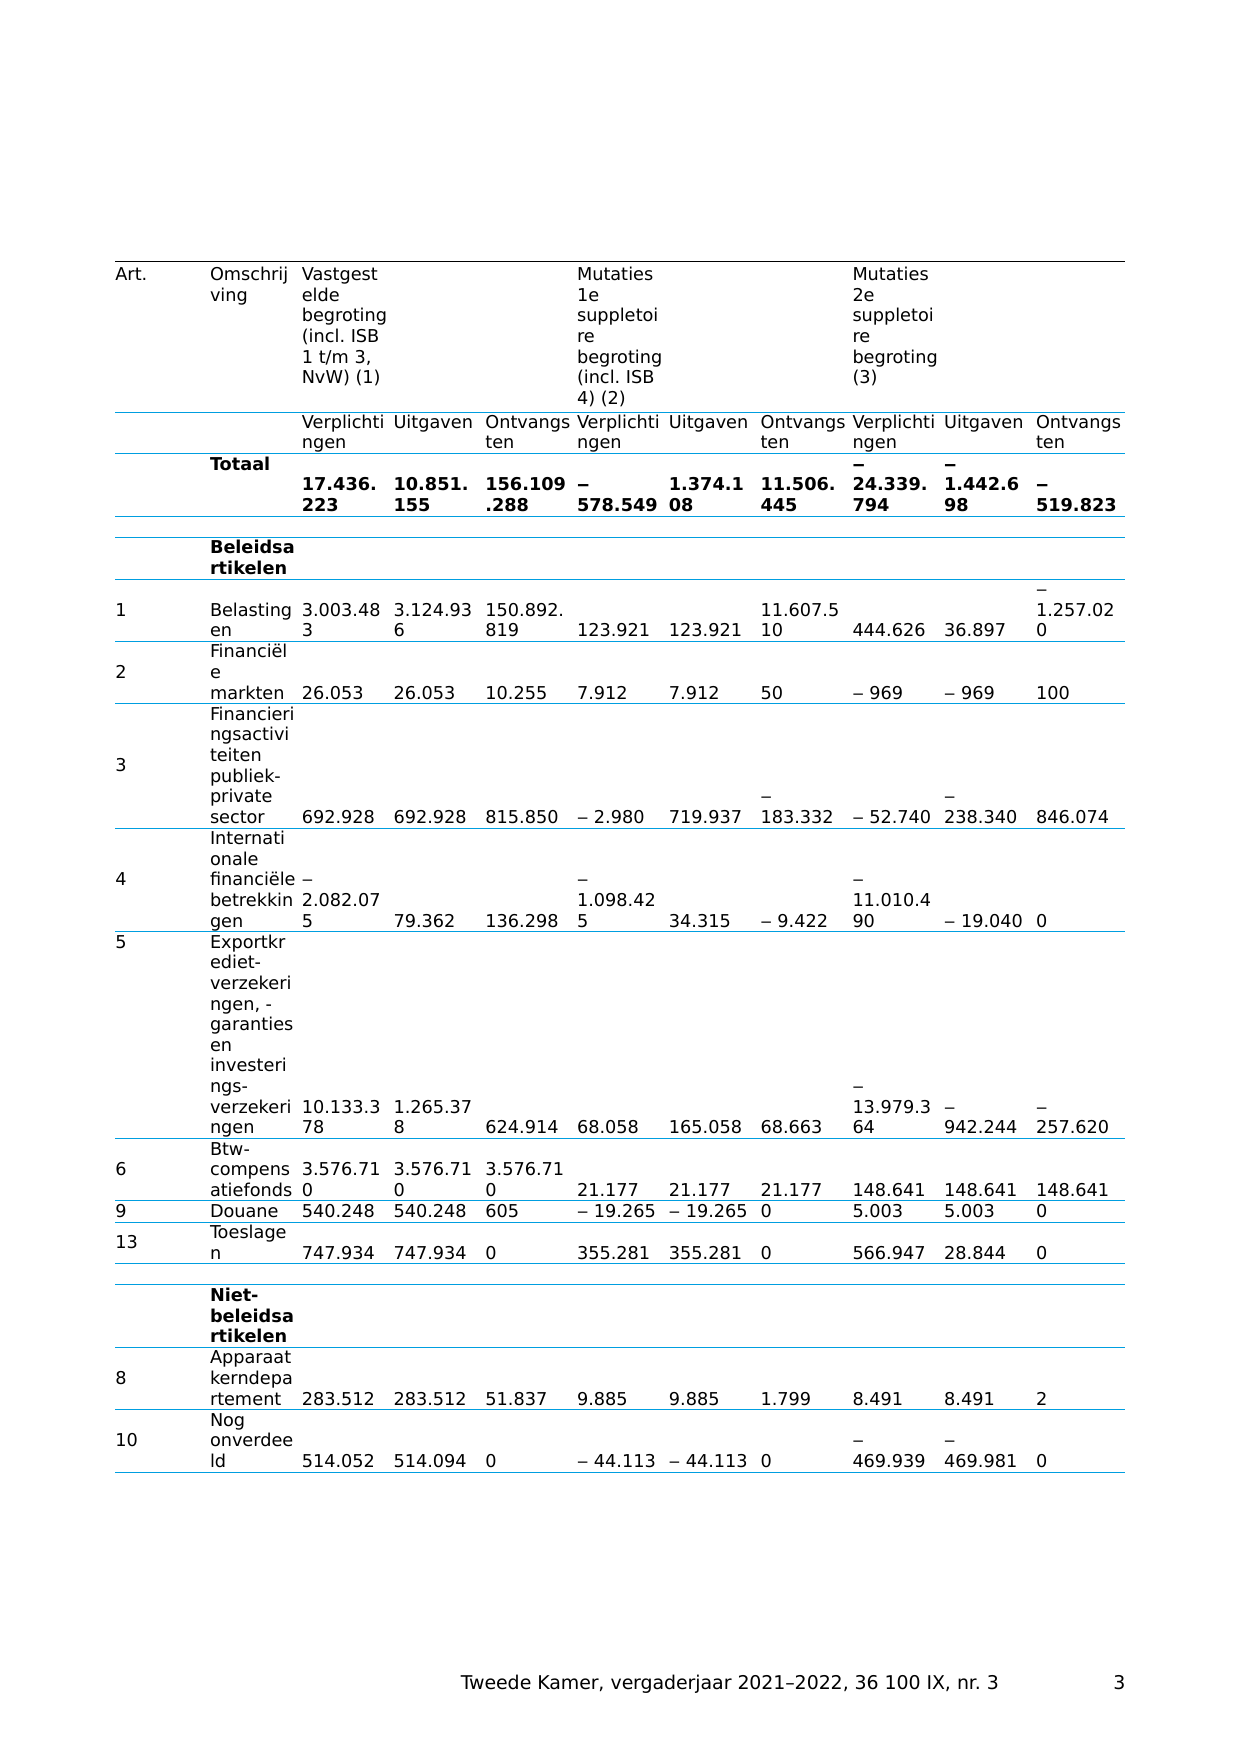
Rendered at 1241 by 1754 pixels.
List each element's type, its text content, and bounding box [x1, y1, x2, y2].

table_cell 10.851.155 [390, 454, 482, 516]
table_cell [299, 1264, 390, 1284]
table_cell [1033, 1285, 1125, 1347]
table_cell [482, 517, 574, 537]
table_cell [115, 1264, 207, 1284]
table_cell 514.094 [390, 1410, 482, 1472]
table_cell 0 [758, 1223, 849, 1263]
table_cell 148.641 [941, 1139, 1033, 1200]
table_cell [1033, 538, 1125, 578]
table_cell 148.641 [849, 1139, 941, 1200]
table_cell ‒ 969 [849, 642, 941, 703]
table_cell 283.512 [390, 1348, 482, 1409]
table_cell [941, 262, 1033, 411]
table_cell [666, 262, 757, 411]
table_cell ‒ 11.010.490 [849, 829, 941, 931]
table_cell 11.607.510 [758, 580, 849, 641]
table_cell 719.937 [666, 704, 757, 827]
table_cell Btw-compensatiefonds [207, 1139, 299, 1200]
table_cell [941, 538, 1033, 578]
table_cell [941, 517, 1033, 537]
table_cell 1.265.378 [390, 932, 482, 1138]
table_cell 21.177 [666, 1139, 757, 1200]
table_cell ‒ 52.740 [849, 704, 941, 827]
table_cell Financiële markten [207, 642, 299, 703]
table_cell [1033, 262, 1125, 411]
table_cell Mutaties 2e suppletoire begroting (3) [849, 262, 941, 411]
table_cell 815.850 [482, 704, 574, 827]
table_cell 0 [482, 1410, 574, 1472]
table_cell ‒ 2.980 [574, 704, 666, 827]
table_cell [574, 538, 666, 578]
table_cell 5 [115, 932, 207, 1138]
table_cell 6 [115, 1139, 207, 1200]
table_cell 10.133.378 [299, 932, 390, 1138]
table_cell ‒ 9.422 [758, 829, 849, 931]
table_cell [482, 1264, 574, 1284]
table_cell [666, 538, 757, 578]
table_cell 7.912 [666, 642, 757, 703]
table_cell Mutaties 1e suppletoire begroting (incl. ISB 4) (2) [574, 262, 666, 411]
table_cell [207, 413, 299, 453]
table_cell [941, 1285, 1033, 1347]
table_cell Verplichtingen [849, 413, 941, 453]
table_cell ‒ 578.549 [574, 454, 666, 516]
table_cell 0 [1033, 829, 1125, 931]
table_cell Toeslagen [207, 1223, 299, 1263]
table_cell 50 [758, 642, 849, 703]
table_cell 7.912 [574, 642, 666, 703]
table_cell [207, 517, 299, 537]
table_cell 514.052 [299, 1410, 390, 1472]
table_cell 10.255 [482, 642, 574, 703]
table_cell 8.491 [941, 1348, 1033, 1409]
table_cell ‒ 183.332 [758, 704, 849, 827]
table_cell [849, 1285, 941, 1347]
table_cell Niet-beleidsartikelen [207, 1285, 299, 1347]
table_cell [758, 517, 849, 537]
table_cell 283.512 [299, 1348, 390, 1409]
table_cell 692.928 [299, 704, 390, 827]
table_cell [390, 517, 482, 537]
table_cell [849, 538, 941, 578]
table_cell 100 [1033, 642, 1125, 703]
table_cell Ontvangsten [1033, 413, 1125, 453]
table_cell 540.248 [390, 1201, 482, 1221]
table_cell [482, 262, 574, 411]
table_cell Ontvangsten [758, 413, 849, 453]
table_cell ‒ 257.620 [1033, 932, 1125, 1138]
table_cell Exportkrediet-verzekeringen, -garanties en investerings-verzekeringen [207, 932, 299, 1138]
table_cell Apparaat kerndepartement [207, 1348, 299, 1409]
table_cell 3 [115, 704, 207, 827]
table_cell 8 [115, 1348, 207, 1409]
table_cell 26.053 [390, 642, 482, 703]
table_cell 51.837 [482, 1348, 574, 1409]
table_cell 10 [115, 1410, 207, 1472]
table_cell 1.799 [758, 1348, 849, 1409]
table_cell 165.058 [666, 932, 757, 1138]
table_cell ‒ 1.257.020 [1033, 580, 1125, 641]
table_cell ‒ 1.442.698 [941, 454, 1033, 516]
table_cell ‒ 24.339.794 [849, 454, 941, 516]
table_cell [941, 1264, 1033, 1284]
table_cell [758, 262, 849, 411]
table_cell 148.641 [1033, 1139, 1125, 1200]
table_cell Uitgaven [666, 413, 757, 453]
table_cell ‒ 13.979.364 [849, 932, 941, 1138]
table_cell 0 [1033, 1410, 1125, 1472]
table_cell 566.947 [849, 1223, 941, 1263]
table_cell ‒ 44.113 [666, 1410, 757, 1472]
table_cell 3.003.483 [299, 580, 390, 641]
table_cell 8.491 [849, 1348, 941, 1409]
table_cell [849, 1264, 941, 1284]
table_cell ‒ 19.265 [666, 1201, 757, 1221]
table_cell [299, 517, 390, 537]
table_cell Vastgestelde begroting (incl. ISB 1 t/m 3, NvW) (1) [299, 262, 390, 411]
table_cell [666, 517, 757, 537]
table_cell [207, 1264, 299, 1284]
table_cell Uitgaven [941, 413, 1033, 453]
table_cell 605 [482, 1201, 574, 1221]
table_cell 136.298 [482, 829, 574, 931]
table_cell 355.281 [666, 1223, 757, 1263]
table_cell [299, 538, 390, 578]
table_cell 68.058 [574, 932, 666, 1138]
table_cell 846.074 [1033, 704, 1125, 827]
table_cell 2 [115, 642, 207, 703]
table_cell ‒ 519.823 [1033, 454, 1125, 516]
table_cell 9 [115, 1201, 207, 1221]
table_cell Nog onverdeeld [207, 1410, 299, 1472]
table_cell [390, 1264, 482, 1284]
table_cell 36.897 [941, 580, 1033, 641]
table_cell ‒ 942.244 [941, 932, 1033, 1138]
table_cell 68.663 [758, 932, 849, 1138]
table_cell [758, 1264, 849, 1284]
table_cell [390, 262, 482, 411]
table_cell 2 [1033, 1348, 1125, 1409]
table_cell ‒ 1.098.425 [574, 829, 666, 931]
table_cell Beleidsartikelen [207, 538, 299, 578]
table_cell 9.885 [574, 1348, 666, 1409]
table_cell [115, 517, 207, 537]
table_cell 0 [1033, 1223, 1125, 1263]
table_cell 34.315 [666, 829, 757, 931]
table_cell 5.003 [849, 1201, 941, 1221]
table_cell 123.921 [574, 580, 666, 641]
table_cell ‒ 469.939 [849, 1410, 941, 1472]
table_cell [1033, 517, 1125, 537]
table_cell 21.177 [758, 1139, 849, 1200]
table_cell 540.248 [299, 1201, 390, 1221]
table_cell ‒ 469.981 [941, 1410, 1033, 1472]
table_cell ‒ 44.113 [574, 1410, 666, 1472]
table_cell Internationale financiële betrekkingen [207, 829, 299, 931]
table_cell 1 [115, 580, 207, 641]
table_cell [758, 1285, 849, 1347]
table_cell Verplichtingen [299, 413, 390, 453]
table_cell 13 [115, 1223, 207, 1263]
table_cell 28.844 [941, 1223, 1033, 1263]
table_cell [574, 517, 666, 537]
table_cell Belastingen [207, 580, 299, 641]
table_cell 1.374.108 [666, 454, 757, 516]
table_cell [482, 1285, 574, 1347]
table_cell Omschrijving [207, 262, 299, 411]
table_cell [574, 1264, 666, 1284]
table_cell Douane [207, 1201, 299, 1221]
table_cell 3.576.710 [390, 1139, 482, 1200]
table_cell 11.506.445 [758, 454, 849, 516]
table_cell [758, 538, 849, 578]
table_cell 26.053 [299, 642, 390, 703]
table_cell Totaal [207, 454, 299, 516]
table_cell 9.885 [666, 1348, 757, 1409]
table_cell Art. [115, 262, 207, 411]
table_cell ‒ 969 [941, 642, 1033, 703]
table_cell 355.281 [574, 1223, 666, 1263]
table_cell 156.109.288 [482, 454, 574, 516]
table_cell [666, 1264, 757, 1284]
table_cell 3.124.936 [390, 580, 482, 641]
table_cell 747.934 [299, 1223, 390, 1263]
table_cell Financieringsactiviteiten publiek-private sector [207, 704, 299, 827]
table_cell [115, 538, 207, 578]
table_cell 444.626 [849, 580, 941, 641]
table_cell ‒ 19.040 [941, 829, 1033, 931]
table_cell 21.177 [574, 1139, 666, 1200]
table_cell 0 [758, 1410, 849, 1472]
table_cell Verplichtingen [574, 413, 666, 453]
table_cell Ontvangsten [482, 413, 574, 453]
table_cell 692.928 [390, 704, 482, 827]
table_cell 0 [1033, 1201, 1125, 1221]
table_cell [482, 538, 574, 578]
table_cell 123.921 [666, 580, 757, 641]
table_cell 17.436.223 [299, 454, 390, 516]
table_cell 747.934 [390, 1223, 482, 1263]
table_cell 79.362 [390, 829, 482, 931]
table_cell [115, 454, 207, 516]
table_cell ‒ 2.082.075 [299, 829, 390, 931]
table_cell [666, 1285, 757, 1347]
table_cell [115, 413, 207, 453]
table_cell 4 [115, 829, 207, 931]
table_cell ‒ 238.340 [941, 704, 1033, 827]
table_cell Uitgaven [390, 413, 482, 453]
table_cell [115, 1285, 207, 1347]
table_cell 0 [482, 1223, 574, 1263]
table_cell 624.914 [482, 932, 574, 1138]
table_cell [849, 517, 941, 537]
table_cell ‒ 19.265 [574, 1201, 666, 1221]
table_cell [390, 1285, 482, 1347]
table_cell 3.576.710 [299, 1139, 390, 1200]
table_cell [390, 538, 482, 578]
table_header Wijziging van de begrotingsstaat van het ministerie van Financiën (IXB) voor het jaar 2021 (Slotwet) (bedragen x € 1.000) [115, 213, 1125, 261]
table_cell [574, 1285, 666, 1347]
table_cell 3.576.710 [482, 1139, 574, 1200]
table_cell 0 [758, 1201, 849, 1221]
table_cell 150.892.819 [482, 580, 574, 641]
table_cell [1033, 1264, 1125, 1284]
table_cell 5.003 [941, 1201, 1033, 1221]
table_cell [299, 1285, 390, 1347]
